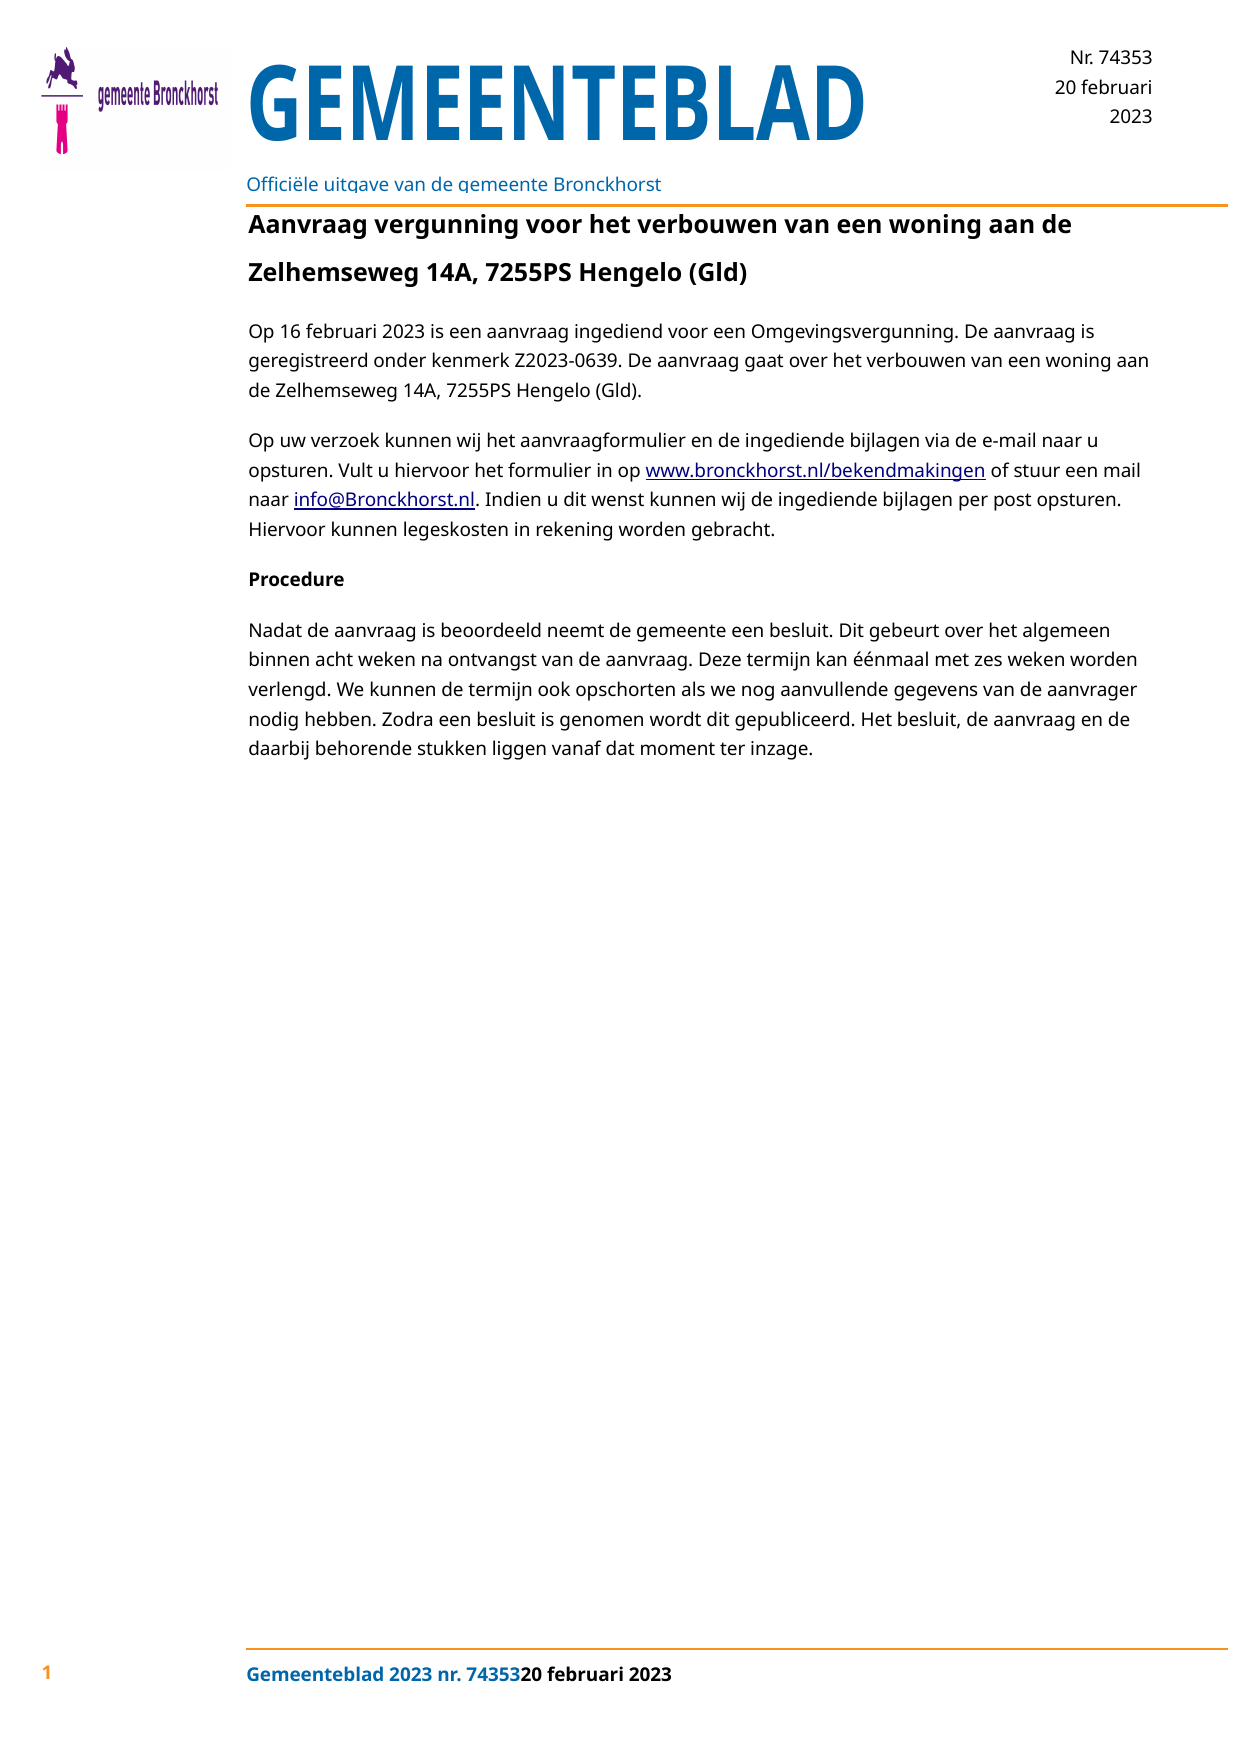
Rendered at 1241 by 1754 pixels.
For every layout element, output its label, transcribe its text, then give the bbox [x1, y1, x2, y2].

text Procedure [248, 567, 1152, 592]
picture [41, 47, 231, 172]
text Op 16 februari 2023 is een aanvraag ingediend voor een Omgevingsvergunning. De aanvraag is geregistreerd onder kenmerk Z2023-0639. De aanvraag gaat over het verbouwen van een woning aan de Zelhemseweg 14A, 7255PS Hengelo (Gld). [248, 318, 1152, 403]
text Nadat de aanvraag is beoordeeld neemt de gemeente een besluit. Dit gebeurt over het algemeen binnen acht weken na ontvangst van de aanvraag. Deze termijn kan éénmaal met zes weken worden verlengd. We kunnen de termijn ook opschorten als we nog aanvullende gegevens van de aanvrager nodig hebben. Zodra een besluit is genomen wordt dit gepubliceerd. Het besluit, de aanvraag en de daarbij behorende stukken liggen vanaf dat moment ter inzage. [248, 617, 1152, 761]
text Op uw verzoek kunnen wij het aanvraagformulier en de ingediende bijlagen via de e-mail naar u opsturen. Vult u hiervoor het formulier in op www.bronckhorst.nl/bekendmakingen of stuur een mail naar info@Bronckhorst.nl. Indien u dit wenst kunnen wij de ingediende bijlagen per post opsturen. Hiervoor kunnen legeskosten in rekening worden gebracht. [248, 427, 1152, 542]
text Aanvraag vergunning voor het verbouwen van een woning aan de Zelhemseweg 14A, 7255PS Hengelo (Gld) [248, 207, 1152, 288]
